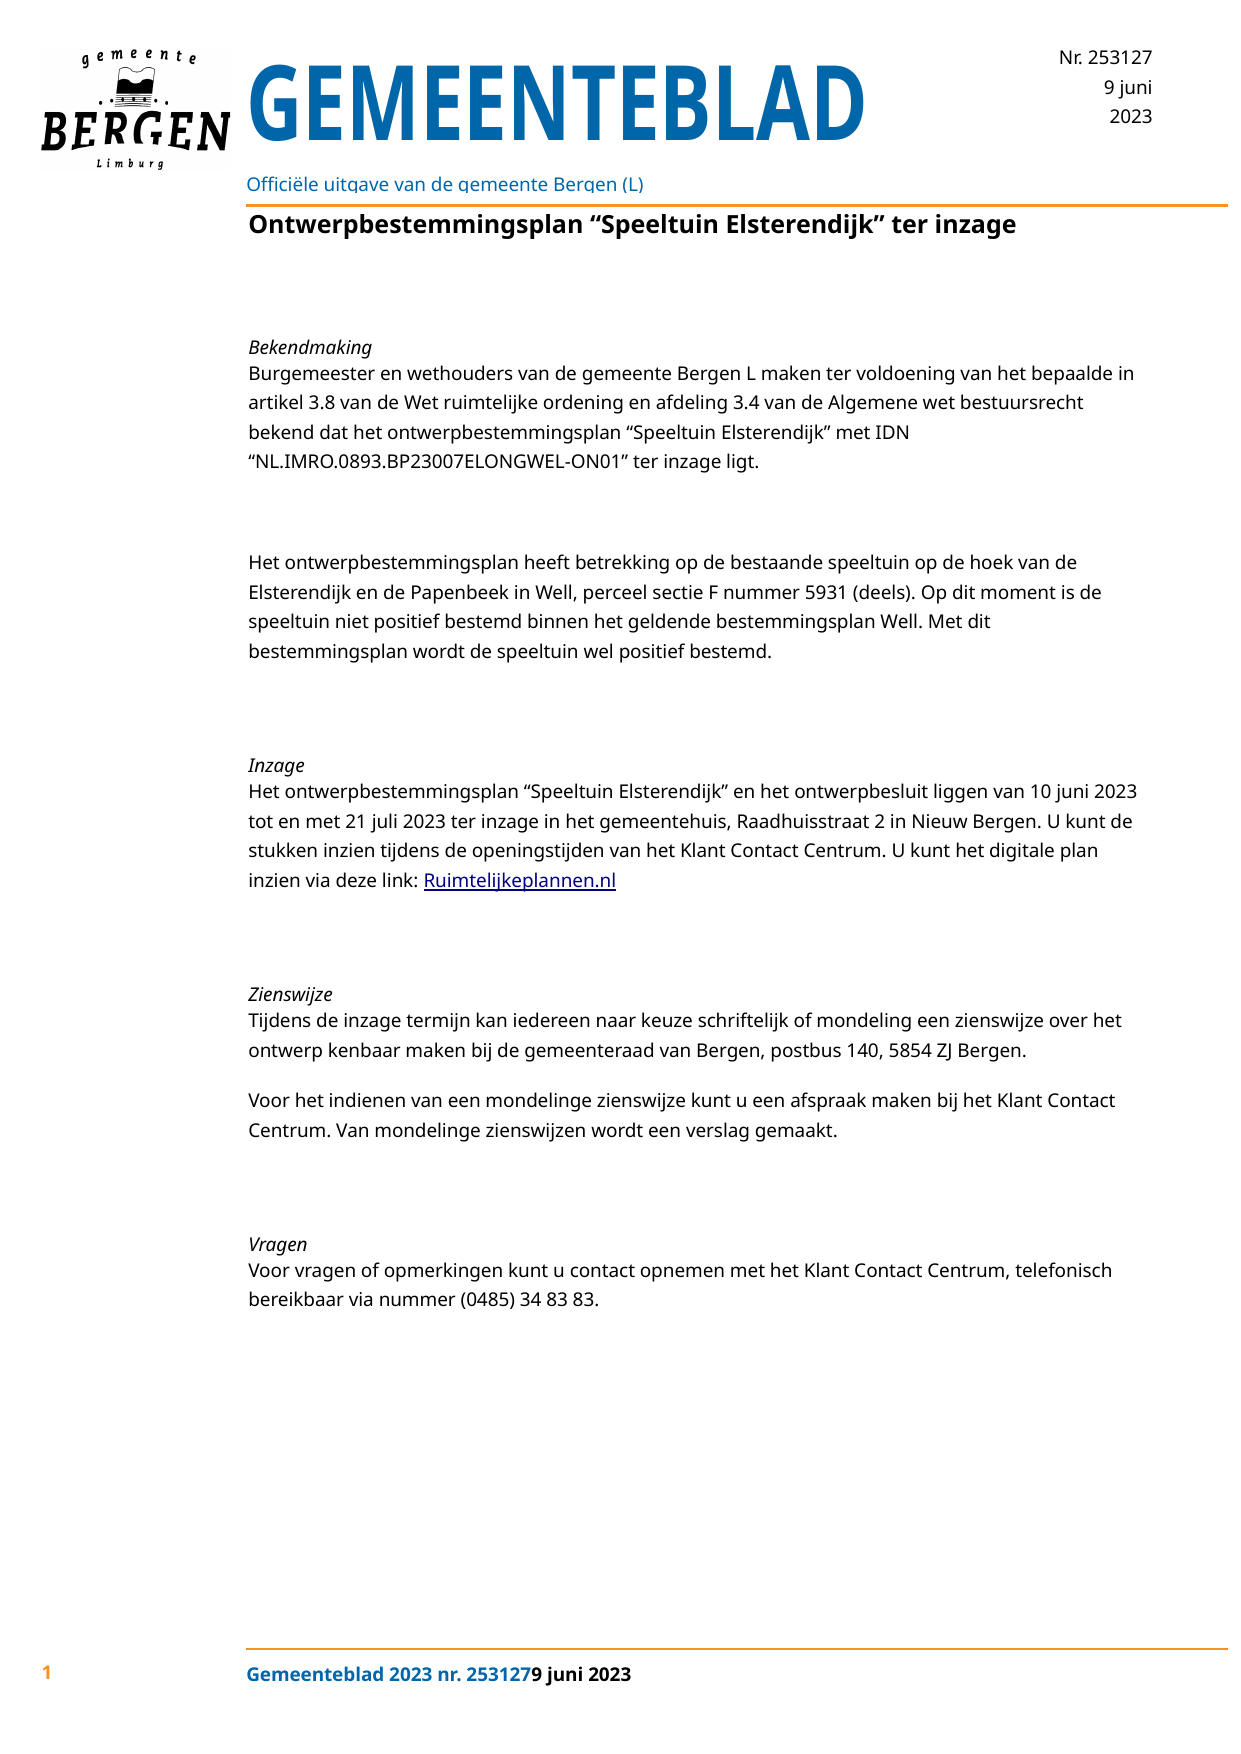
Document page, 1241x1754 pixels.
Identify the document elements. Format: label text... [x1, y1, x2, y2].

text Ontwerpbestemmingsplan “Speeltuin Elsterendijk” ter inzage [248, 207, 1152, 241]
text Voor vragen of opmerkingen kunt u contact opnemen met het Klant Contact Centrum, telefonisch bereikbaar via nummer (0485) 34 83 83. [248, 1257, 1152, 1312]
text Inzage [248, 753, 1152, 778]
text Het ontwerpbestemmingsplan “Speeltuin Elsterendijk” en het ontwerpbesluit liggen van 10 juni 2023 tot en met 21 juli 2023 ter inzage in het gemeentehuis, Raadhuisstraat 2 in Nieuw Bergen. U kunt de stukken inzien tijdens de openingstijden van het Klant Contact Centrum. U kunt het digitale plan inzien via deze link: Ruimtelijkeplannen.nl [248, 778, 1152, 893]
text Het ontwerpbestemmingsplan heeft betrekking op de bestaande speeltuin op de hoek van de Elsterendijk en de Papenbeek in Well, perceel sectie F nummer 5931 (deels). Op dit moment is de speeltuin niet positief bestemd binnen het geldende bestemmingsplan Well. Met dit bestemmingsplan wordt de speeltuin wel positief bestemd. [248, 549, 1152, 664]
text Vragen [248, 1231, 1152, 1257]
text Bekendmaking [248, 334, 1152, 360]
text Burgemeester en wethouders van de gemeente Bergen L maken ter voldoening van het bepaalde in artikel 3.8 van de Wet ruimtelijke ordening en afdeling 3.4 van de Algemene wet bestuursrecht bekend dat het ontwerpbestemmingsplan “Speeltuin Elsterendijk” met IDN “NL.IMRO.0893.BP23007ELONGWEL-ON01” ter inzage ligt. [248, 360, 1152, 474]
picture [41, 47, 231, 172]
text Voor het indienen van een mondelinge zienswijze kunt u een afspraak maken bij het Klant Contact Centrum. Van mondelinge zienswijzen wordt een verslag gemaakt. [248, 1087, 1152, 1143]
text Zienswijze [248, 982, 1152, 1007]
text Tijdens de inzage termijn kan iedereen naar keuze schriftelijk of mondeling een zienswijze over het ontwerp kenbaar maken bij de gemeenteraad van Bergen, postbus 140, 5854 ZJ Bergen. [248, 1007, 1152, 1063]
